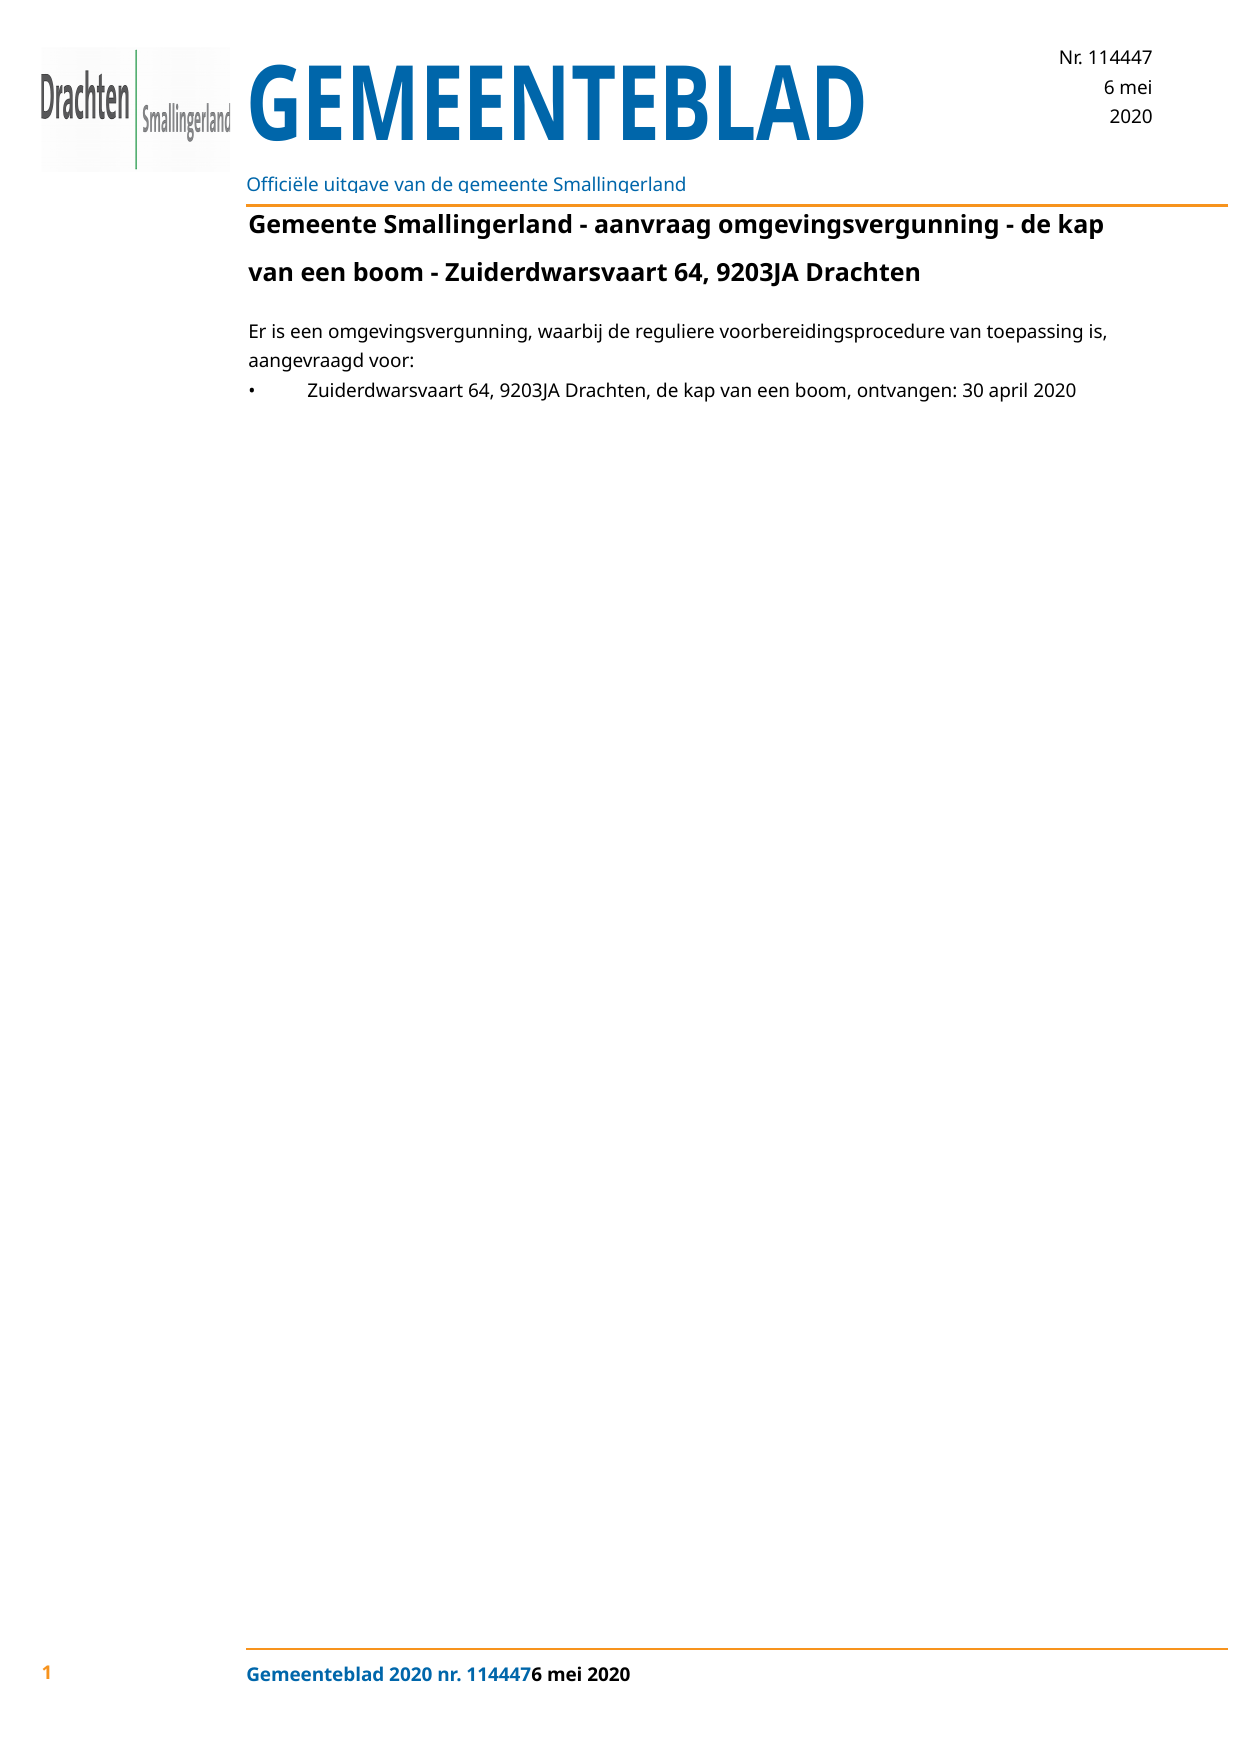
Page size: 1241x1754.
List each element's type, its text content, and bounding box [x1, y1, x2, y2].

text Er is een omgevingsvergunning, waarbij de reguliere voorbereidingsprocedure van toepassing is, aangevraagd voor: [248, 318, 1152, 373]
text Gemeente Smallingerland - aanvraag omgevingsvergunning - de kap van een boom - Zuiderdwarsvaart 64, 9203JA Drachten [248, 207, 1152, 288]
picture [41, 47, 231, 172]
list Zuiderdwarsvaart 64, 9203JA Drachten, de kap van een boom, ontvangen: 30 april 2020 [248, 377, 1152, 403]
